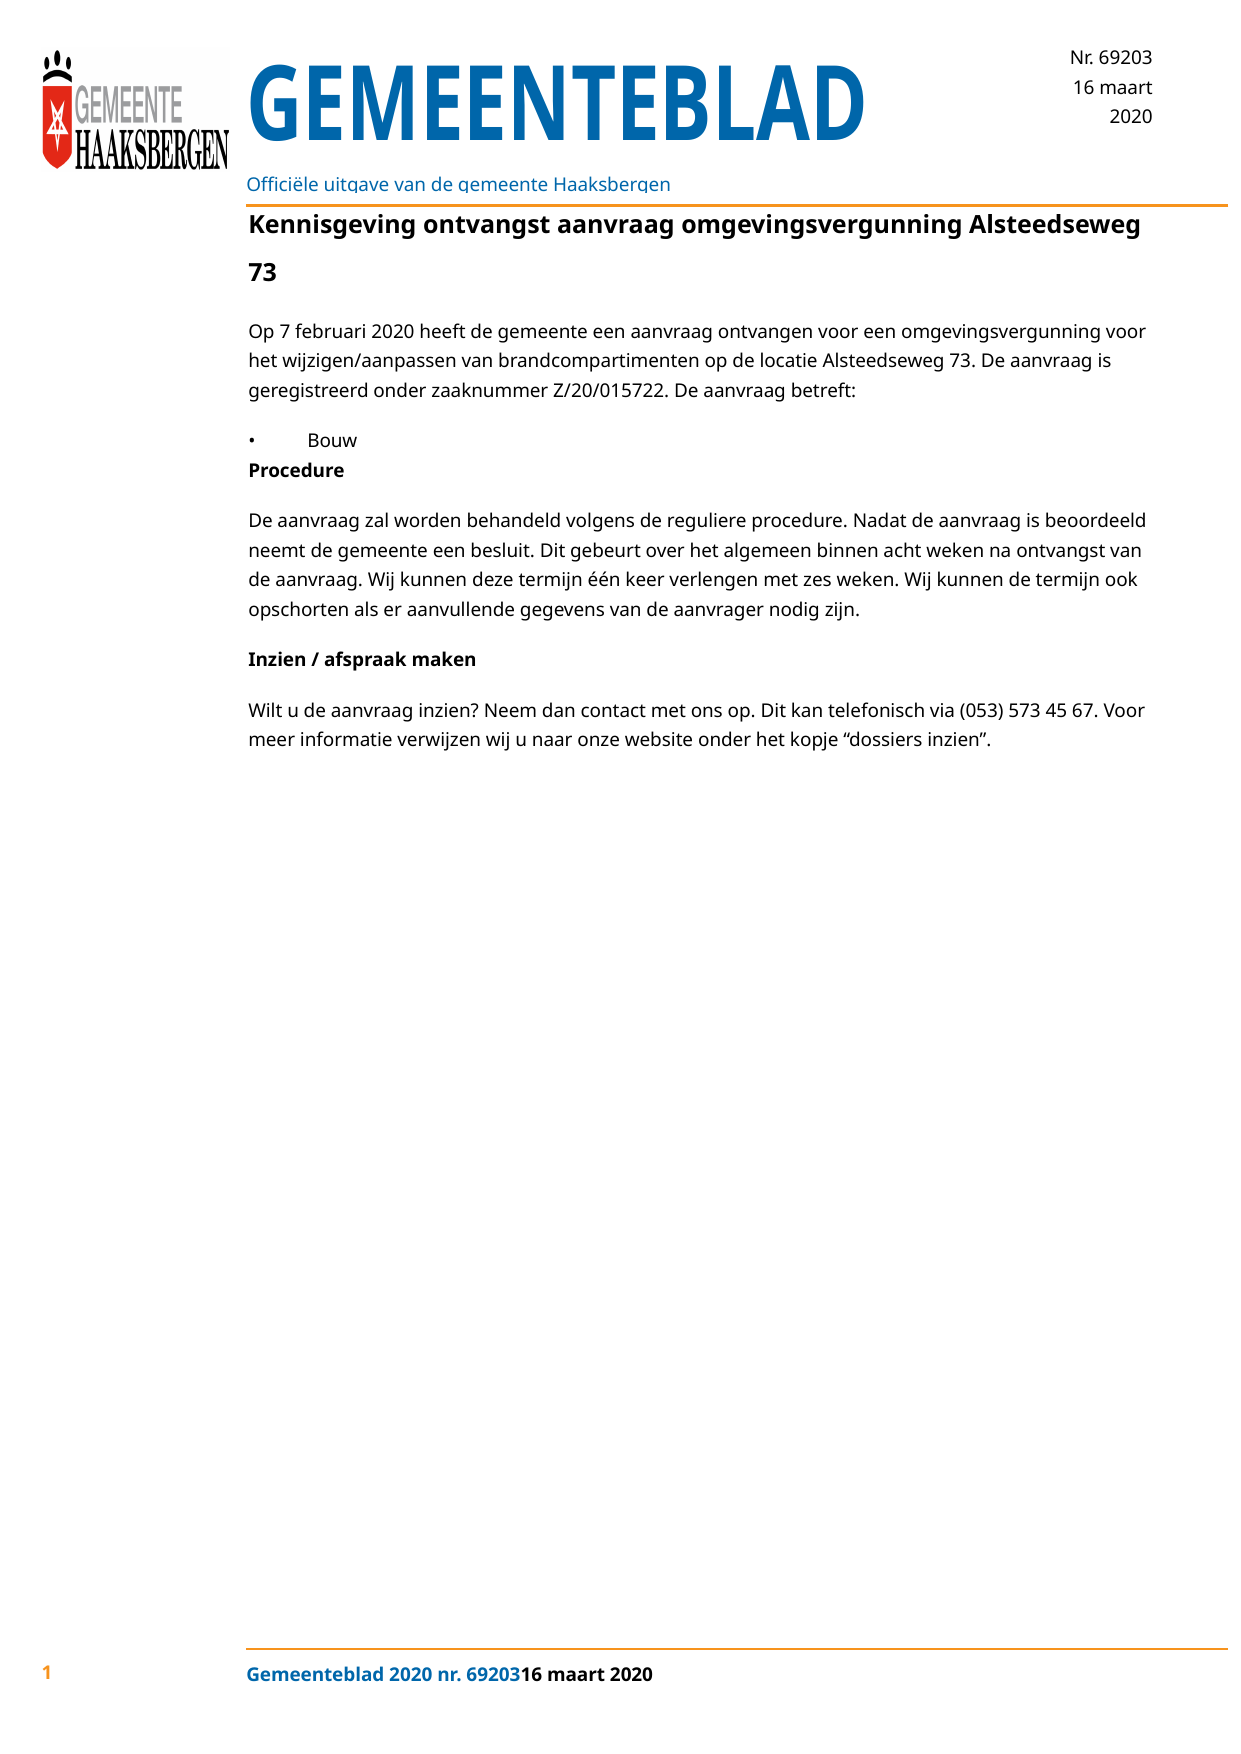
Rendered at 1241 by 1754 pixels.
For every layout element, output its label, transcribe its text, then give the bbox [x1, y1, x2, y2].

text Op 7 februari 2020 heeft de gemeente een aanvraag ontvangen voor een omgevingsvergunning voor het wijzigen/aanpassen van brandcompartimenten op de locatie Alsteedseweg 73. De aanvraag is geregistreerd onder zaaknummer Z/20/015722. De aanvraag betreft: [248, 318, 1152, 403]
picture [41, 47, 231, 172]
text Kennisgeving ontvangst aanvraag omgevingsvergunning Alsteedseweg 73 [248, 207, 1152, 288]
text Procedure [248, 457, 1152, 483]
text De aanvraag zal worden behandeld volgens de reguliere procedure. Nadat de aanvraag is beoordeeld neemt de gemeente een besluit. Dit gebeurt over het algemeen binnen acht weken na ontvangst van de aanvraag. Wij kunnen deze termijn één keer verlengen met zes weken. Wij kunnen de termijn ook opschorten als er aanvullende gegevens van de aanvrager nodig zijn. [248, 507, 1152, 622]
text Wilt u de aanvraag inzien? Neem dan contact met ons op. Dit kan telefonisch via (053) 573 45 67. Voor meer informatie verwijzen wij u naar onze website onder het kopje “dossiers inzien”. [248, 697, 1152, 752]
list Bouw [248, 427, 1152, 453]
text Inzien / afspraak maken [248, 647, 1152, 672]
